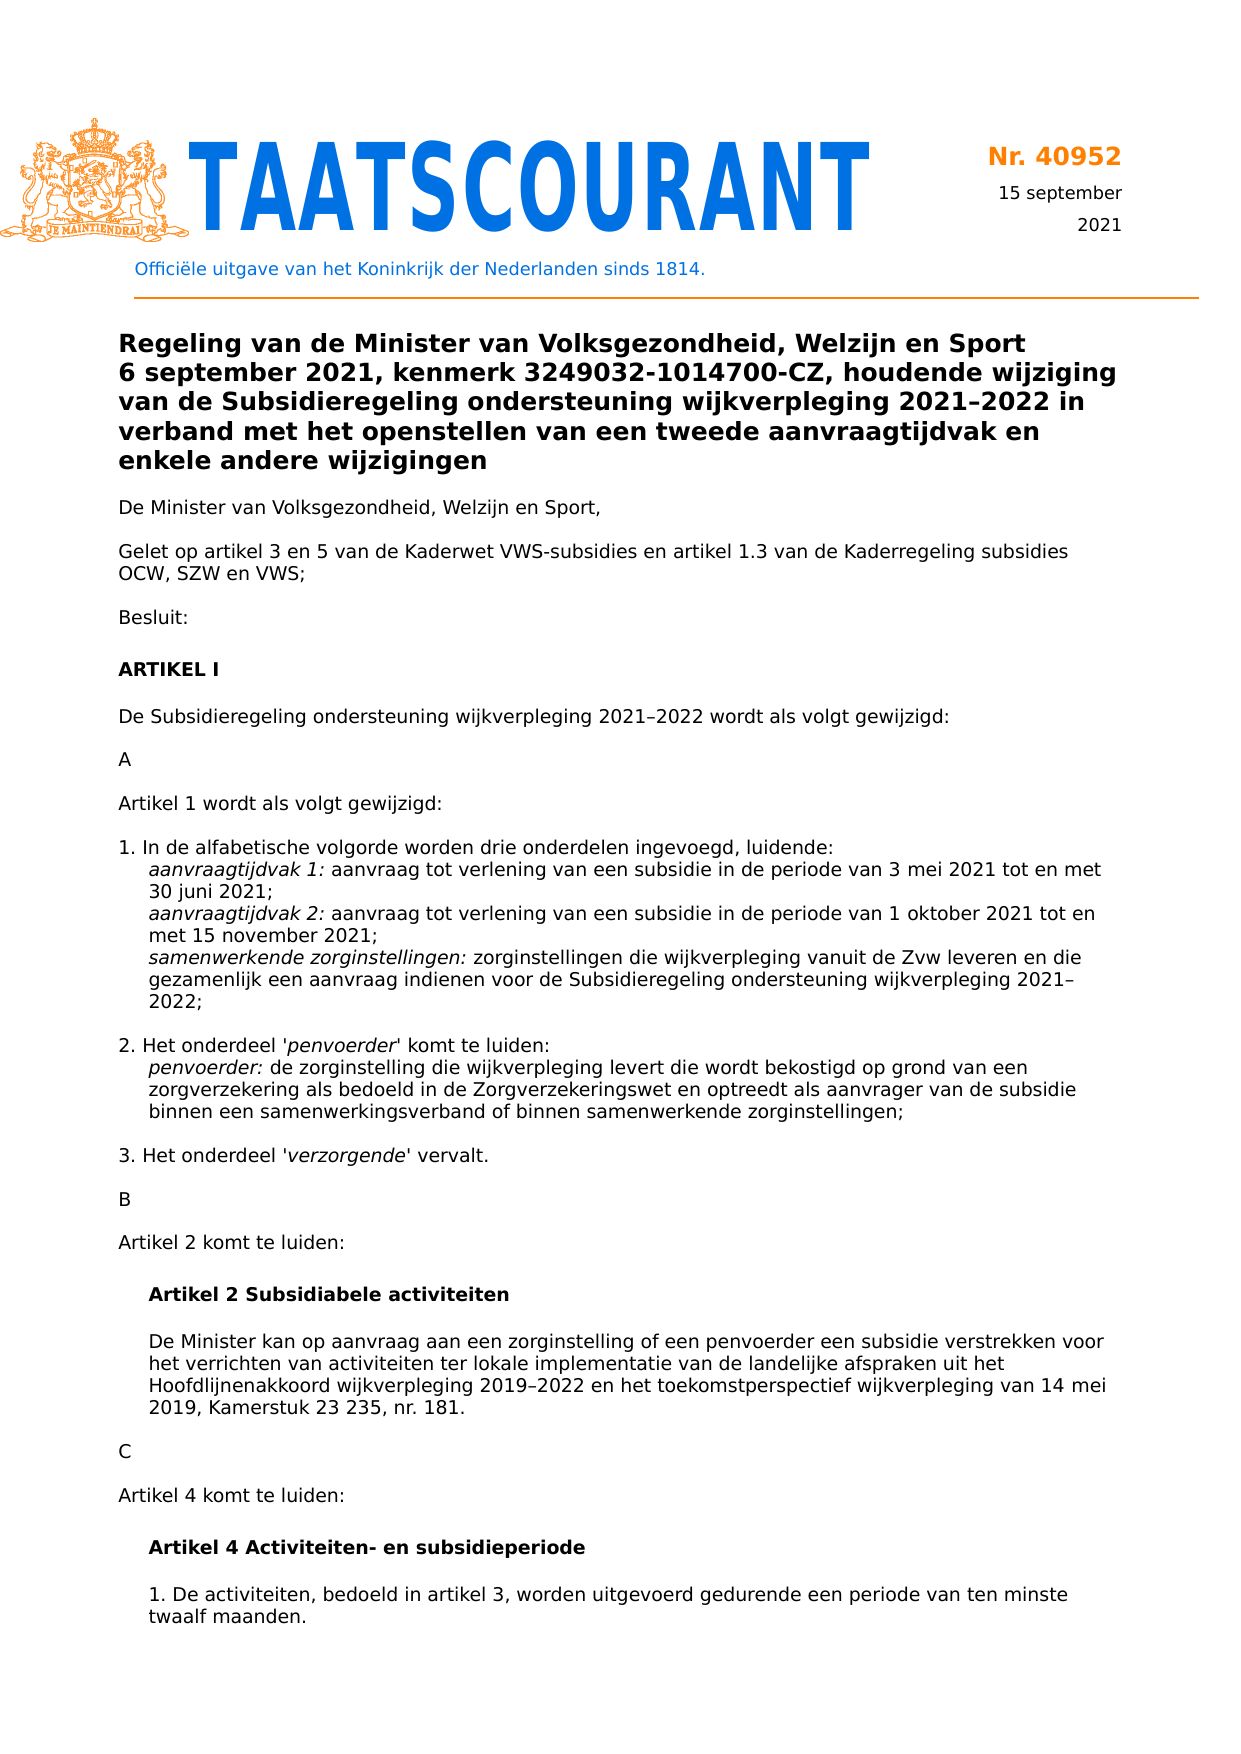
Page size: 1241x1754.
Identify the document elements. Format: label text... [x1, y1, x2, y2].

table_cell 15 september [939, 177, 1199, 209]
text C [118, 1441, 1122, 1463]
subtitle Regeling van de Minister van Volksgezondheid, Welzijn en Sport 6 september 2021, kenmerk 3249032-1014700-CZ, houdende wijziging van de Subsidieregeling ondersteuning wijkverpleging 2021–2022 in verband met het openstellen van een tweede aanvraagtijdvak en enkele andere wijzigingen [118, 329, 1122, 475]
text A [118, 749, 1122, 771]
text Gelet op artikel 3 en 5 van de Kaderwet VWS-subsidies en artikel 1.3 van de Kaderregeling subsidies OCW, SZW en VWS; [118, 541, 1122, 585]
text B [118, 1188, 1122, 1210]
text Artikel 1 wordt als volgt gewijzigd: [118, 793, 1122, 815]
text penvoerder: de zorginstelling die wijkverpleging levert die wordt bekostigd op grond van een zorgverzekering als bedoeld in de Zorgverzekeringswet en optreedt als aanvrager van de subsidie binnen een samenwerkingsverband of binnen samenwerkende zorginstellingen; [148, 1057, 1122, 1123]
table_header Nr. 40952 [939, 118, 1199, 177]
table_header STAATSCOURANT [134, 118, 939, 259]
table_header [0, 242, 134, 297]
table_cell Officiële uitgave van het Koninkrijk der Nederlanden sinds 1814. [134, 259, 1199, 297]
text Artikel 2 komt te luiden: [118, 1232, 1122, 1254]
picture [0, 118, 189, 242]
text 3. Het onderdeel 'verzorgende' vervalt. [118, 1144, 1122, 1167]
subtitle Artikel 2 Subsidiabele activiteiten [148, 1284, 1122, 1306]
subtitle ARTIKEL I [118, 658, 1122, 681]
text aanvraagtijdvak 2: aanvraag tot verlening van een subsidie in de periode van 1 oktober 2021 tot en met 15 november 2021; [148, 903, 1122, 947]
text De Minister van Volksgezondheid, Welzijn en Sport, [118, 497, 1122, 519]
text De Subsidieregeling ondersteuning wijkverpleging 2021–2022 wordt als volgt gewijzigd: [118, 706, 1122, 727]
subtitle Artikel 4 Activiteiten- en subsidieperiode [148, 1537, 1122, 1559]
text samenwerkende zorginstellingen: zorginstellingen die wijkverpleging vanuit de Zvw leveren en die gezamenlijk een aanvraag indienen voor de Subsidieregeling ondersteuning wijkverpleging 2021–2022; [148, 947, 1122, 1013]
text 1. De activiteiten, bedoeld in artikel 3, worden uitgevoerd gedurende een periode van ten minste twaalf maanden. [148, 1584, 1122, 1628]
table_cell 2021 [939, 209, 1199, 259]
text Artikel 4 komt te luiden: [118, 1485, 1122, 1507]
text 1. In de alfabetische volgorde worden drie onderdelen ingevoegd, luidende: [118, 837, 1122, 859]
text De Minister kan op aanvraag aan een zorginstelling of een penvoerder een subsidie verstrekken voor het verrichten van activiteiten ter lokale implementatie van de landelijke afspraken uit het Hoofdlijnenakkoord wijkverpleging 2019–2022 en het toekomstperspectief wijkverpleging van 14 mei 2019, Kamerstuk 23 235, nr. 181. [148, 1331, 1122, 1419]
text aanvraagtijdvak 1: aanvraag tot verlening van een subsidie in de periode van 3 mei 2021 tot en met 30 juni 2021; [148, 859, 1122, 903]
text 2. Het onderdeel 'penvoerder' komt te luiden: [118, 1035, 1122, 1057]
text Besluit: [118, 607, 1122, 628]
